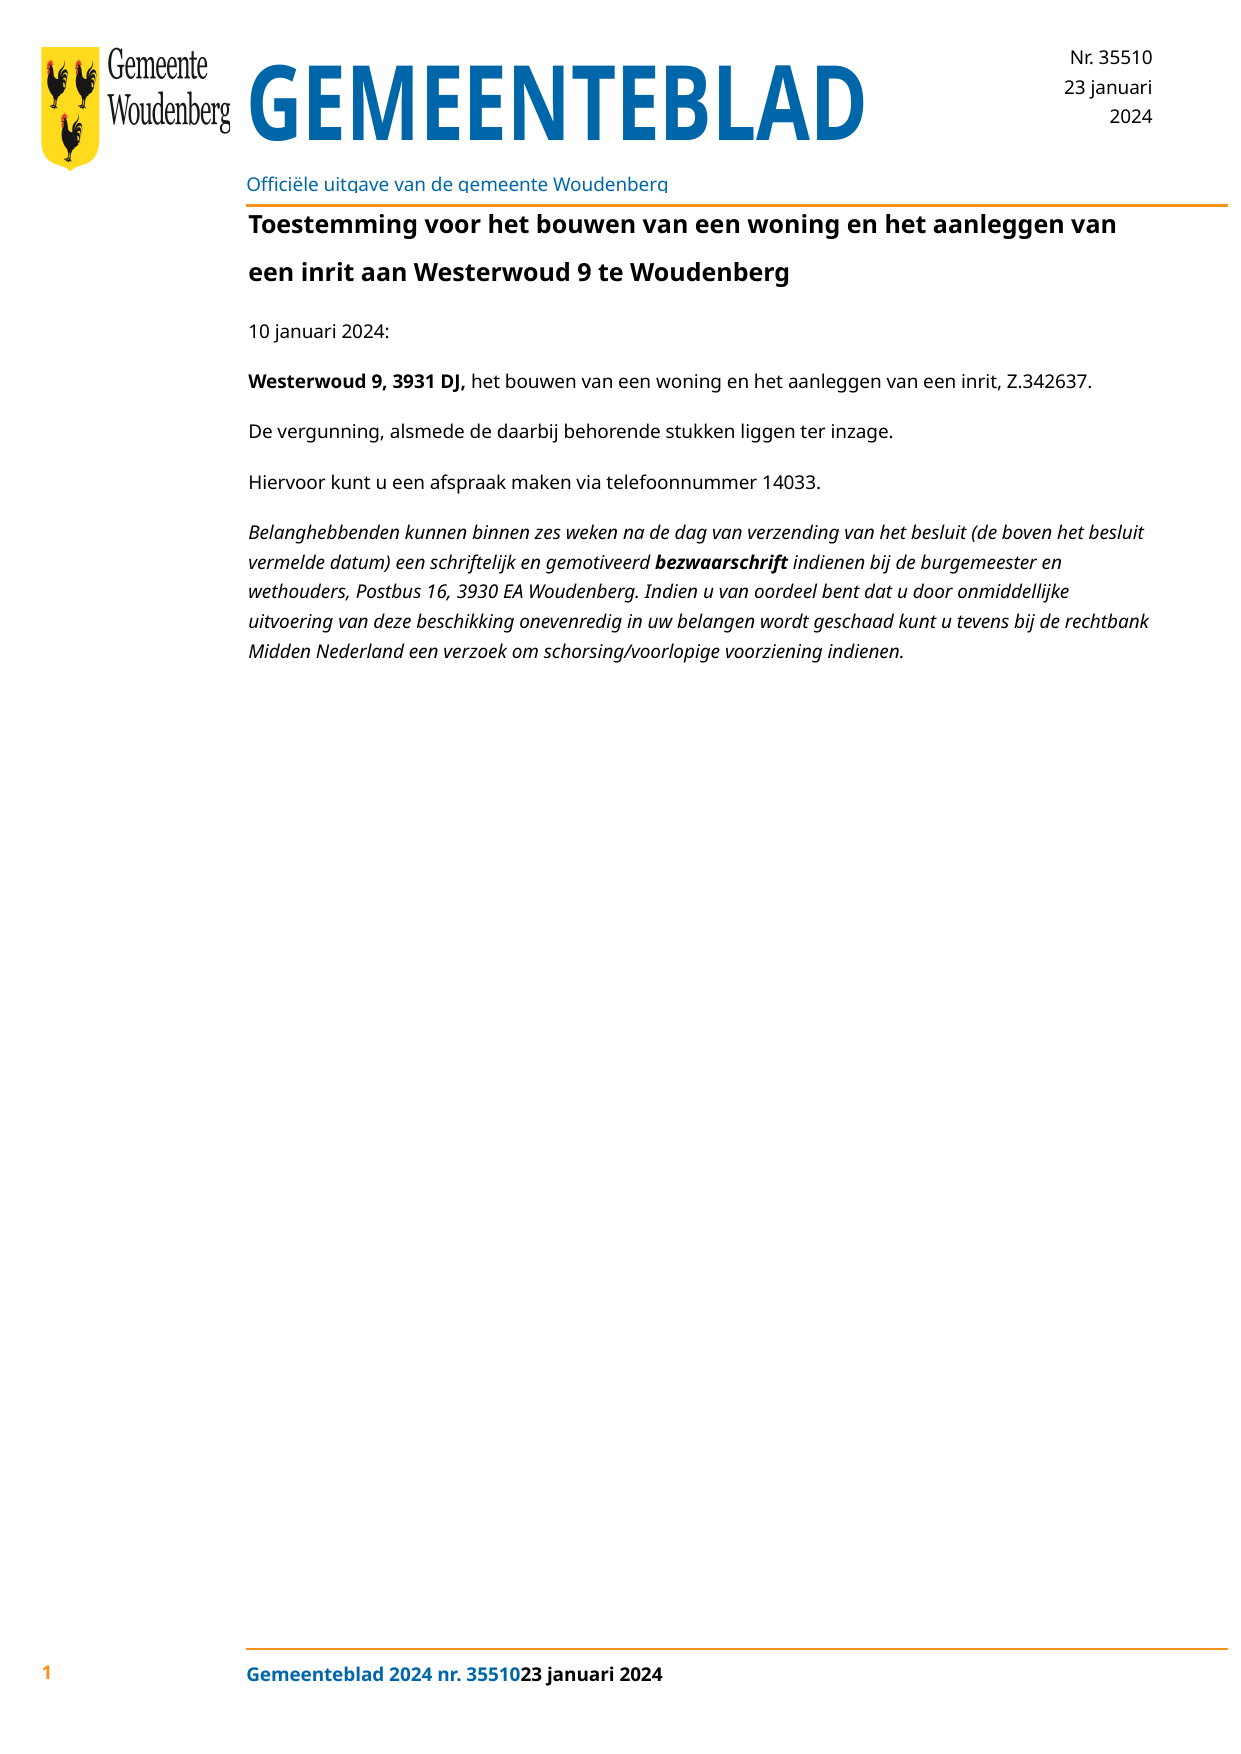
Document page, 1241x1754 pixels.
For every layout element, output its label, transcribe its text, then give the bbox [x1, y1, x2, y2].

text Hiervoor kunt u een afspraak maken via telefoonnummer 14033. [248, 469, 1152, 495]
text Toestemming voor het bouwen van een woning en het aanleggen van een inrit aan Westerwoud 9 te Woudenberg [248, 207, 1152, 288]
text Westerwoud 9, 3931 DJ, het bouwen van een woning en het aanleggen van een inrit, Z.342637. [248, 368, 1152, 394]
text Belanghebbenden kunnen binnen zes weken na de dag van verzending van het besluit (de boven het besluit vermelde datum) een schriftelijk en gemotiveerd bezwaarschrift indienen bij de burgemeester en wethouders, Postbus 16, 3930 EA Woudenberg. Indien u van oordeel bent dat u door onmiddellijke uitvoering van deze beschikking onevenredig in uw belangen wordt geschaad kunt u tevens bij de rechtbank Midden Nederland een verzoek om schorsing/voorlopige voorziening indienen. [248, 519, 1152, 664]
text 10 januari 2024: [248, 318, 1152, 344]
text De vergunning, alsmede de daarbij behorende stukken liggen ter inzage. [248, 419, 1152, 444]
picture [41, 47, 231, 172]
